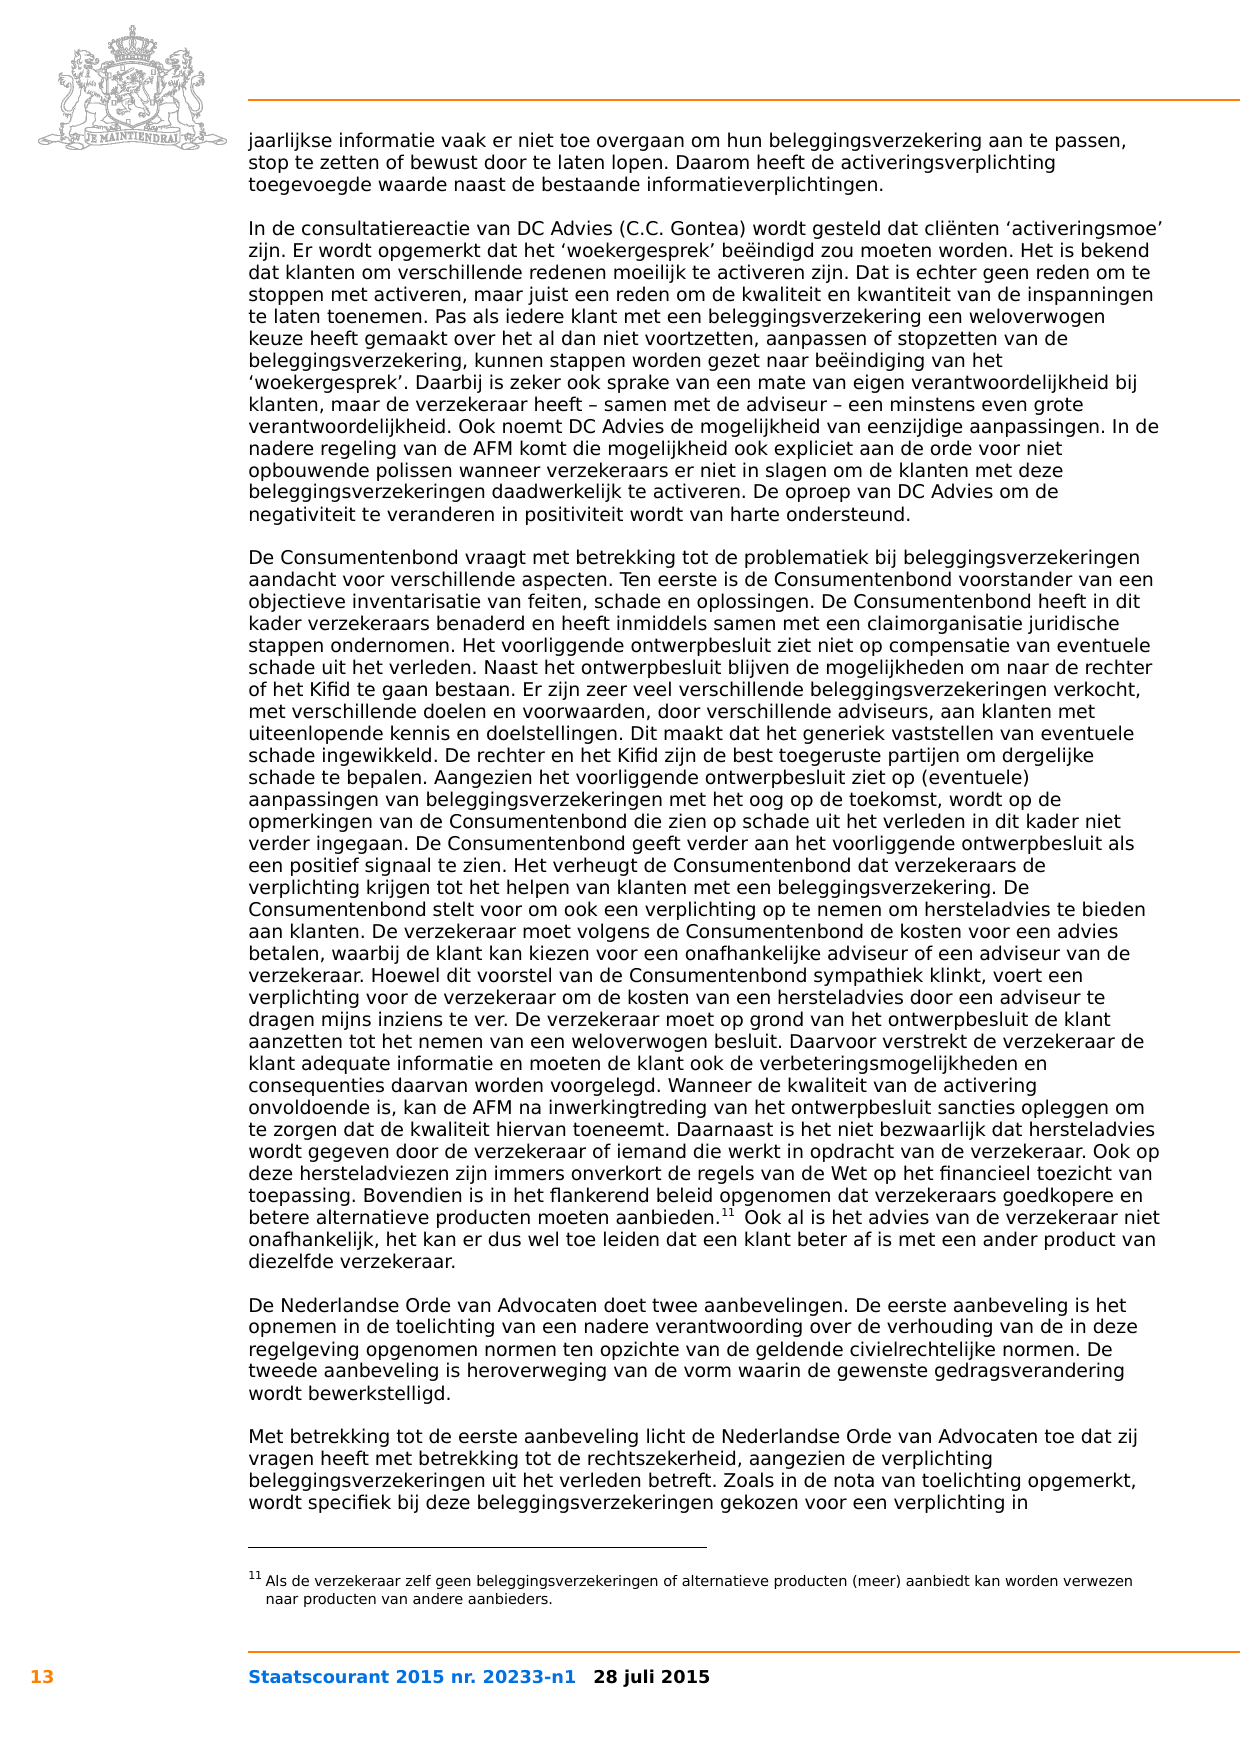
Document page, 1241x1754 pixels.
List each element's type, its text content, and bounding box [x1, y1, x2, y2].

text De Consumentenbond vraagt met betrekking tot de problematiek bij beleggingsverzekeringen aandacht voor verschillende aspecten. Ten eerste is de Consumentenbond voorstander van een objectieve inventarisatie van feiten, schade en oplossingen. De Consumentenbond heeft in dit kader verzekeraars benaderd en heeft inmiddels samen met een claimorganisatie juridische stappen ondernomen. Het voorliggende ontwerpbesluit ziet niet op compensatie van eventuele schade uit het verleden. Naast het ontwerpbesluit blijven de mogelijkheden om naar de rechter of het Kifid te gaan bestaan. Er zijn zeer veel verschillende beleggingsverzekeringen verkocht, met verschillende doelen en voorwaarden, door verschillende adviseurs, aan klanten met uiteenlopende kennis en doelstellingen. Dit maakt dat het generiek vaststellen van eventuele schade ingewikkeld. De rechter en het Kifid zijn de best toegeruste partijen om dergelijke schade te bepalen. Aangezien het voorliggende ontwerpbesluit ziet op (eventuele) aanpassingen van beleggingsverzekeringen met het oog op de toekomst, wordt op de opmerkingen van de Consumentenbond die zien op schade uit het verleden in dit kader niet verder ingegaan. De Consumentenbond geeft verder aan het voorliggende ontwerpbesluit als een positief signaal te zien. Het verheugt de Consumentenbond dat verzekeraars de verplichting krijgen tot het helpen van klanten met een beleggingsverzekering. De Consumentenbond stelt voor om ook een verplichting op te nemen om hersteladvies te bieden aan klanten. De verzekeraar moet volgens de Consumentenbond de kosten voor een advies betalen, waarbij de klant kan kiezen voor een onafhankelijke adviseur of een adviseur van de verzekeraar. Hoewel dit voorstel van de Consumentenbond sympathiek klinkt, voert een verplichting voor de verzekeraar om de kosten van een hersteladvies door een adviseur te dragen mijns inziens te ver. De verzekeraar moet op grond van het ontwerpbesluit de klant aanzetten tot het nemen van een weloverwogen besluit. Daarvoor verstrekt de verzekeraar de klant adequate informatie en moeten de klant ook de verbeteringsmogelijkheden en consequenties daarvan worden voorgelegd. Wanneer de kwaliteit van de activering onvoldoende is, kan de AFM na inwerkingtreding van het ontwerpbesluit sancties opleggen om te zorgen dat de kwaliteit hiervan toeneemt. Daarnaast is het niet bezwaarlijk dat hersteladvies wordt gegeven door de verzekeraar of iemand die werkt in opdracht van de verzekeraar. Ook op deze hersteladviezen zijn immers onverkort de regels van de Wet op het financieel toezicht van toepassing. Bovendien is in het flankerend beleid opgenomen dat verzekeraars goedkopere en betere alternatieve producten moeten aanbieden. Ook al is het advies van de verzekeraar niet onafhankelijk, het kan er dus wel toe leiden dat een klant beter af is met een ander product van diezelfde verzekeraar. [248, 547, 1163, 1273]
picture [38, 25, 227, 150]
text Als de verzekeraar zelf geen beleggingsverzekeringen of alternatieve producten (meer) aanbiedt kan worden verwezen naar producten van andere aanbieders. [248, 1569, 1163, 1608]
text Met betrekking tot de eerste aanbeveling licht de Nederlandse Orde van Advocaten toe dat zij vragen heeft met betrekking tot de rechtszekerheid, aangezien de verplichting beleggingsverzekeringen uit het verleden betreft. Zoals in de nota van toelichting opgemerkt, wordt specifiek bij deze beleggingsverzekeringen gekozen voor een verplichting in [248, 1426, 1163, 1514]
text De Nederlandse Orde van Advocaten doet twee aanbevelingen. De eerste aanbeveling is het opnemen in de toelichting van een nadere verantwoording over de verhouding van de in deze regelgeving opgenomen normen ten opzichte van de geldende civielrechtelijke normen. De tweede aanbeveling is heroverweging van de vorm waarin de gewenste gedragsverandering wordt bewerkstelligd. [248, 1294, 1163, 1404]
text In de consultatiereactie van DC Advies (C.C. Gontea) wordt gesteld dat cliënten ‘activeringsmoe’ zijn. Er wordt opgemerkt dat het ‘woekergesprek’ beëindigd zou moeten worden. Het is bekend dat klanten om verschillende redenen moeilijk te activeren zijn. Dat is echter geen reden om te stoppen met activeren, maar juist een reden om de kwaliteit en kwantiteit van de inspanningen te laten toenemen. Pas als iedere klant met een beleggingsverzekering een weloverwogen keuze heeft gemaakt over het al dan niet voortzetten, aanpassen of stopzetten van de beleggingsverzekering, kunnen stappen worden gezet naar beëindiging van het ‘woekergesprek’. Daarbij is zeker ook sprake van een mate van eigen verantwoordelijkheid bij klanten, maar de verzekeraar heeft – samen met de adviseur – een minstens even grote verantwoordelijkheid. Ook noemt DC Advies de mogelijkheid van eenzijdige aanpassingen. In de nadere regeling van de AFM komt die mogelijkheid ook expliciet aan de orde voor niet opbouwende polissen wanneer verzekeraars er niet in slagen om de klanten met deze beleggingsverzekeringen daadwerkelijk te activeren. De oproep van DC Advies om de negativiteit te veranderen in positiviteit wordt van harte ondersteund. [248, 218, 1163, 525]
text jaarlijkse informatie vaak er niet toe overgaan om hun beleggingsverzekering aan te passen, stop te zetten of bewust door te laten lopen. Daarom heeft de activeringsverplichting toegevoegde waarde naast de bestaande informatieverplichtingen. [248, 130, 1163, 196]
